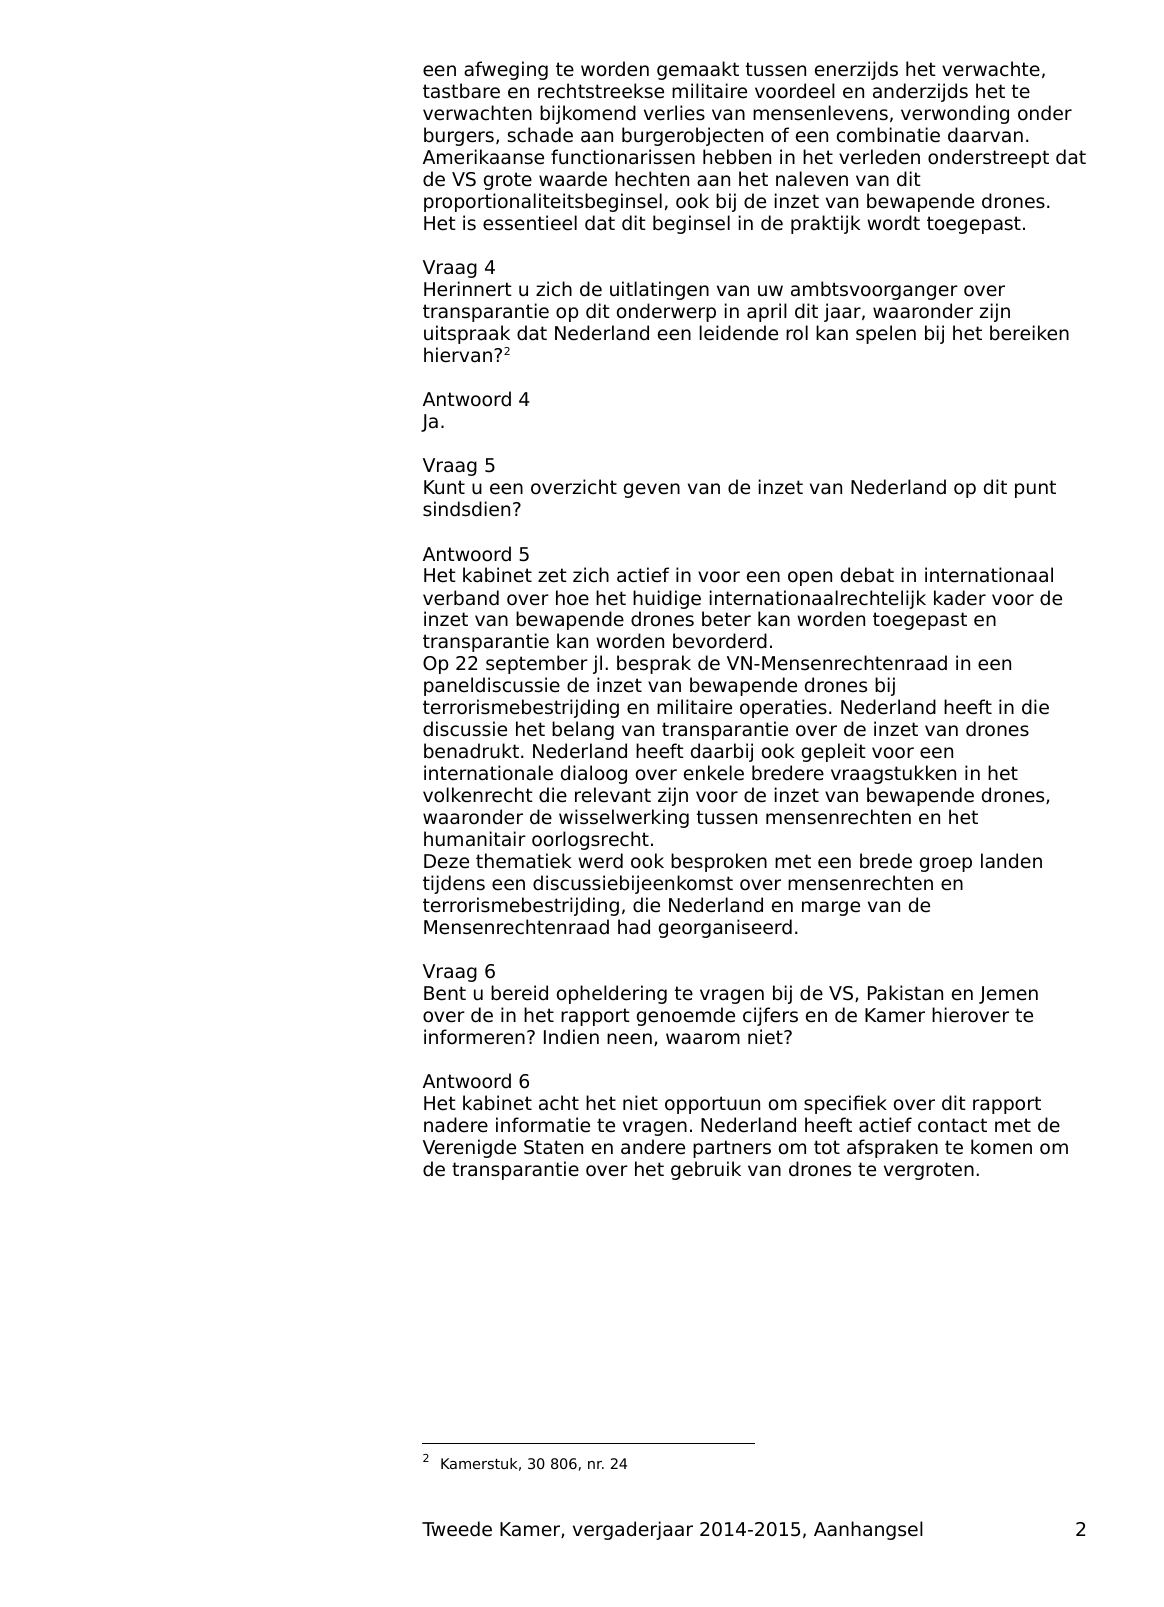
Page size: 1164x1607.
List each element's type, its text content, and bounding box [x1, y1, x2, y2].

text Kunt u een overzicht geven van de inzet van Nederland op dit punt sindsdien? [422, 477, 1087, 521]
text Kamerstuk, 30 806, nr. 24 [422, 1452, 1087, 1474]
text Antwoord 6 [422, 1071, 1087, 1093]
text Bent u bereid opheldering te vragen bij de VS, Pakistan en Jemen over de in het rapport genoemde cijfers en de Kamer hierover te informeren? Indien neen, waarom niet? [422, 983, 1087, 1049]
text Op 22 september jl. besprak de VN-Mensenrechtenraad in een paneldiscussie de inzet van bewapende drones bij terrorismebestrijding en militaire operaties. Nederland heeft in die discussie het belang van transparantie over de inzet van drones benadrukt. Nederland heeft daarbij ook gepleit voor een internationale dialoog over enkele bredere vraagstukken in het volkenrecht die relevant zijn voor de inzet van bewapende drones, waaronder de wisselwerking tussen mensenrechten en het humanitair oorlogsrecht. [422, 653, 1087, 851]
text een afweging te worden gemaakt tussen enerzijds het verwachte, tastbare en rechtstreekse militaire voordeel en anderzijds het te verwachten bijkomend verlies van mensenlevens, verwonding onder burgers, schade aan burgerobjecten of een combinatie daarvan. Amerikaanse functionarissen hebben in het verleden onderstreept dat de VS grote waarde hechten aan het naleven van dit proportionaliteitsbeginsel, ook bij de inzet van bewapende drones. Het is essentieel dat dit beginsel in de praktijk wordt toegepast. [422, 59, 1087, 235]
text Herinnert u zich de uitlatingen van uw ambtsvoorganger over transparantie op dit onderwerp in april dit jaar, waaronder zijn uitspraak dat Nederland een leidende rol kan spelen bij het bereiken hiervan? [422, 279, 1087, 367]
text Vraag 5 [422, 455, 1087, 477]
text Vraag 6 [422, 961, 1087, 983]
text Deze thematiek werd ook besproken met een brede groep landen tijdens een discussiebijeenkomst over mensenrechten en terrorismebestrijding, die Nederland en marge van de Mensenrechtenraad had georganiseerd. [422, 851, 1087, 939]
text Vraag 4 [422, 257, 1087, 279]
text Ja. [422, 411, 1087, 433]
text Antwoord 5 [422, 543, 1087, 565]
text Antwoord 4 [422, 389, 1087, 411]
text Het kabinet zet zich actief in voor een open debat in internationaal verband over hoe het huidige internationaalrechtelijk kader voor de inzet van bewapende drones beter kan worden toegepast en transparantie kan worden bevorderd. [422, 565, 1087, 653]
text Het kabinet acht het niet opportuun om specifiek over dit rapport nadere informatie te vragen. Nederland heeft actief contact met de Verenigde Staten en andere partners om tot afspraken te komen om de transparantie over het gebruik van drones te vergroten. [422, 1093, 1087, 1181]
